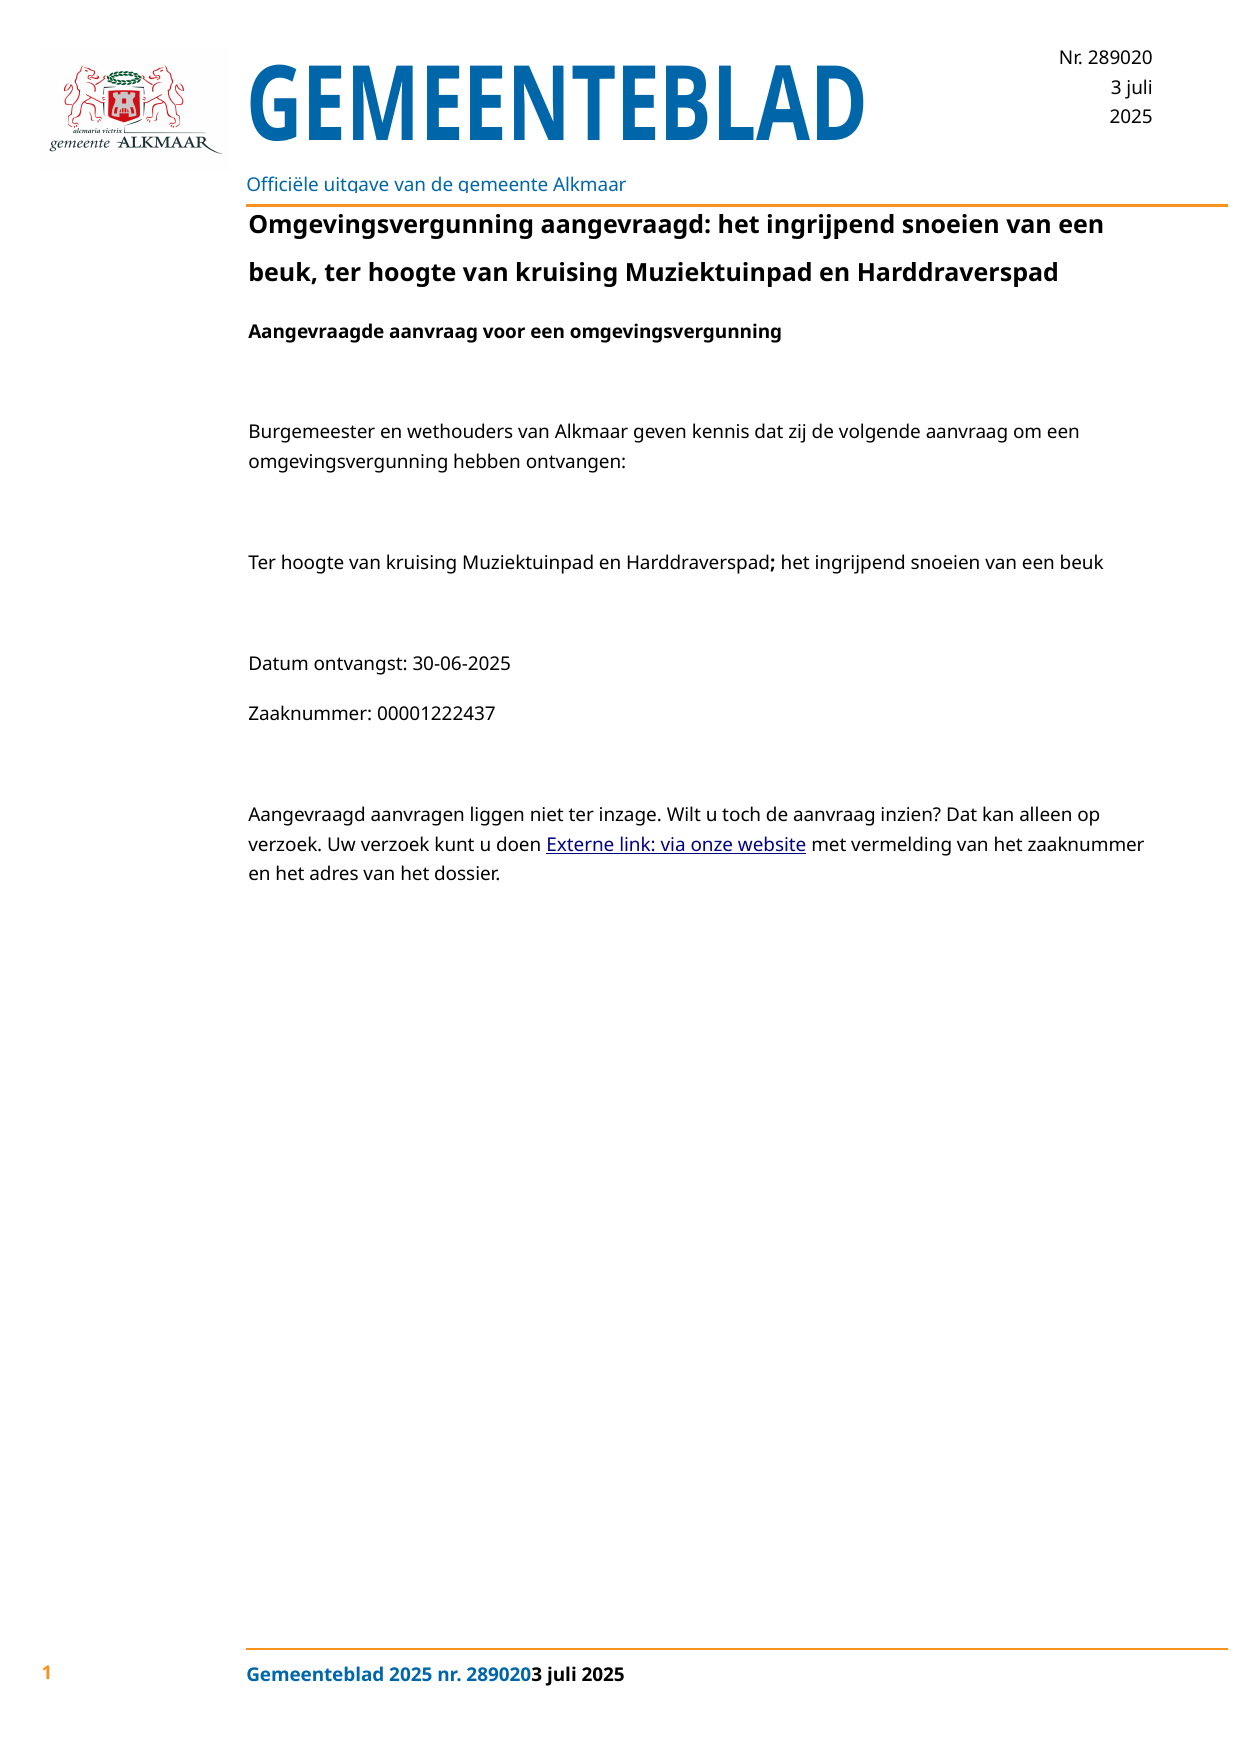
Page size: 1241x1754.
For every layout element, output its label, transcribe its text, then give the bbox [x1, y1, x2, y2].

text Aangevraagd aanvragen liggen niet ter inzage. Wilt u toch de aanvraag inzien? Dat kan alleen op verzoek. Uw verzoek kunt u doen Externe link: via onze website met vermelding van het zaaknummer en het adres van het dossier. [248, 801, 1152, 886]
text Datum ontvangst: 30-06-2025 [248, 650, 1152, 676]
text Ter hoogte van kruising Muziektuinpad en Harddraverspad; het ingrijpend snoeien van een beuk [248, 549, 1152, 575]
picture [41, 47, 231, 172]
text Burgemeester en wethouders van Alkmaar geven kennis dat zij de volgende aanvraag om een omgevingsvergunning hebben ontvangen: [248, 419, 1152, 474]
text Aangevraagde aanvraag voor een omgevingsvergunning [248, 318, 1152, 344]
text Omgevingsvergunning aangevraagd: het ingrijpend snoeien van een beuk, ter hoogte van kruising Muziektuinpad en Harddraverspad [248, 207, 1152, 288]
text Zaaknummer: 00001222437 [248, 700, 1152, 726]
